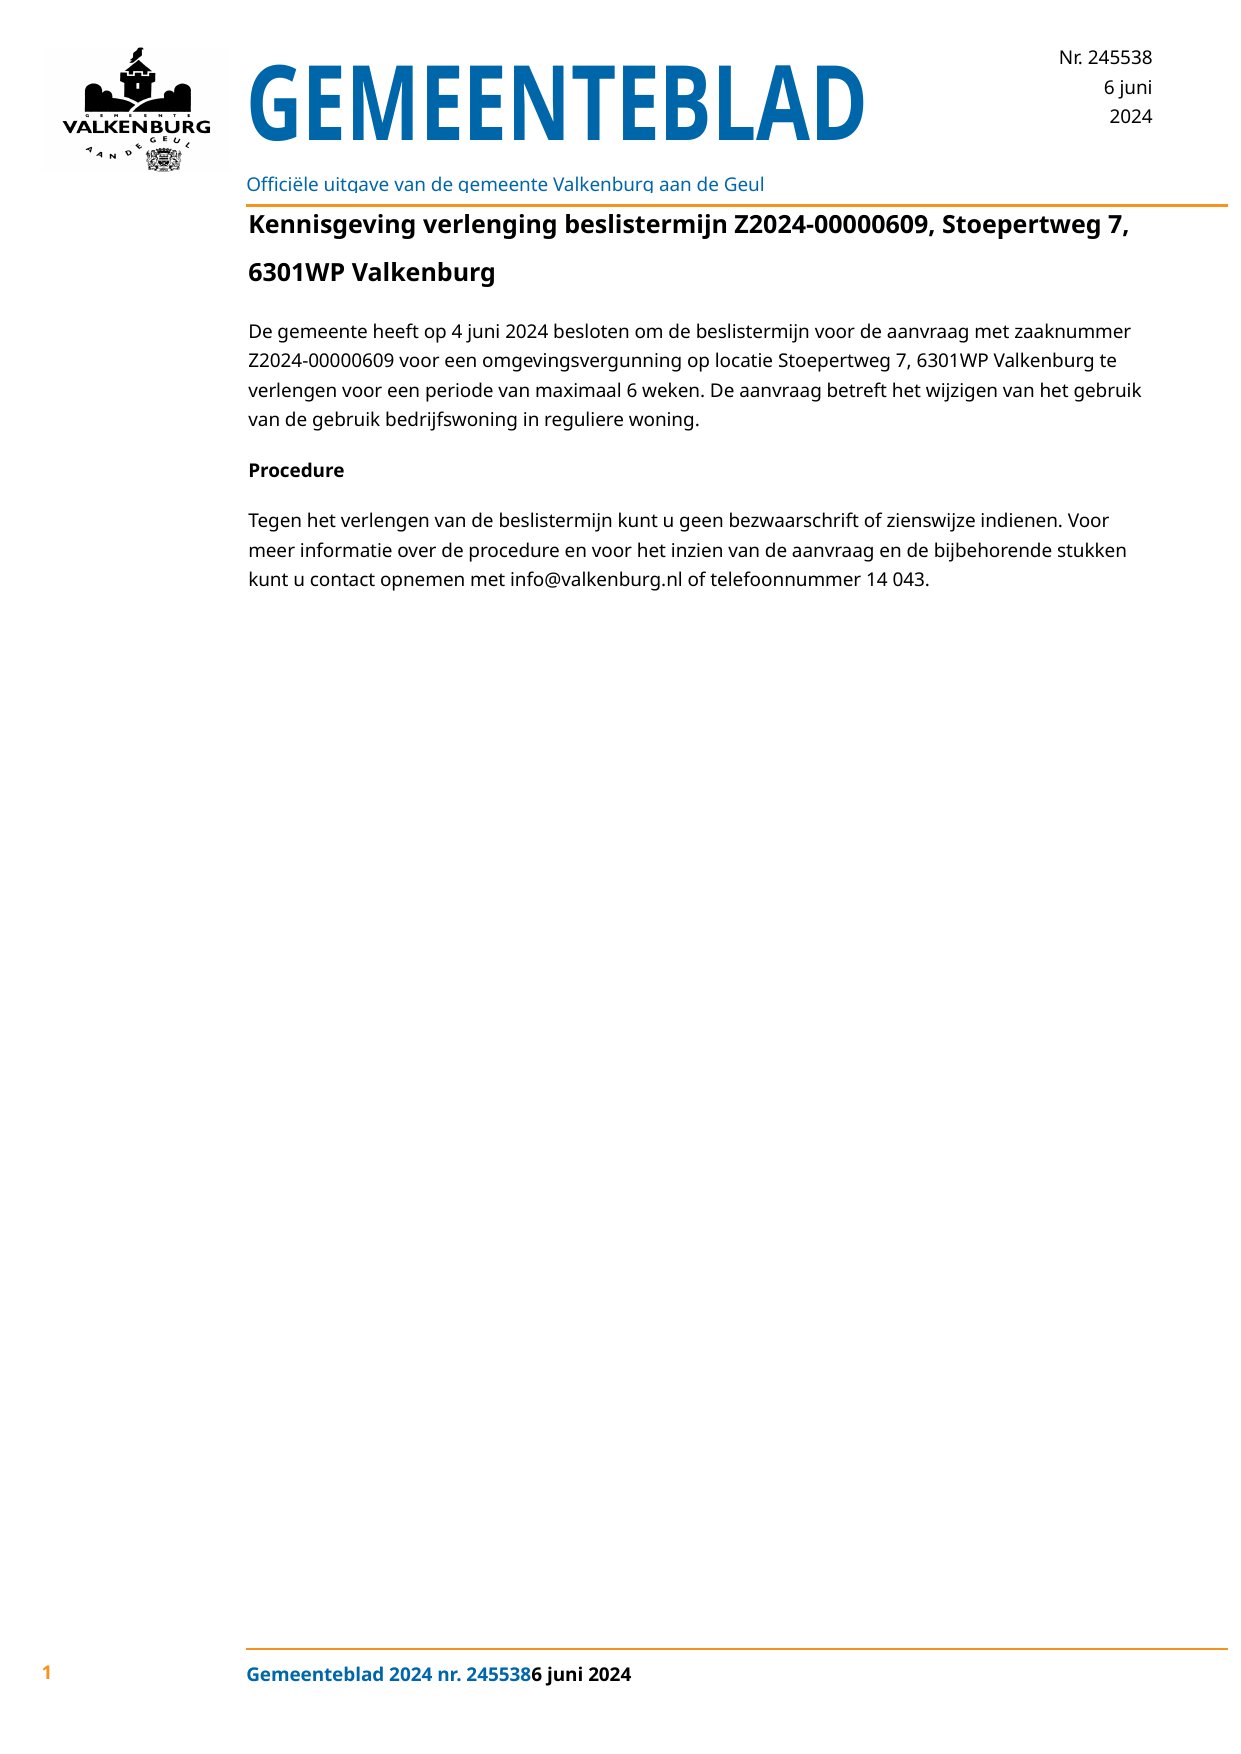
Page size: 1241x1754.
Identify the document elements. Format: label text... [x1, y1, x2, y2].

text Kennisgeving verlenging beslistermijn Z2024-00000609, Stoepertweg 7, 6301WP Valkenburg [248, 207, 1152, 288]
picture [41, 47, 231, 172]
text Procedure [248, 457, 1152, 483]
text Tegen het verlengen van de beslistermijn kunt u geen bezwaarschrift of zienswijze indienen. Voor meer informatie over de procedure en voor het inzien van de aanvraag en de bijbehorende stukken kunt u contact opnemen met info@valkenburg.nl of telefoonnummer 14 043. [248, 507, 1152, 592]
text De gemeente heeft op 4 juni 2024 besloten om de beslistermijn voor de aanvraag met zaaknummer Z2024-00000609 voor een omgevingsvergunning op locatie Stoepertweg 7, 6301WP Valkenburg te verlengen voor een periode van maximaal 6 weken. De aanvraag betreft het wijzigen van het gebruik van de gebruik bedrijfswoning in reguliere woning. [248, 318, 1152, 432]
